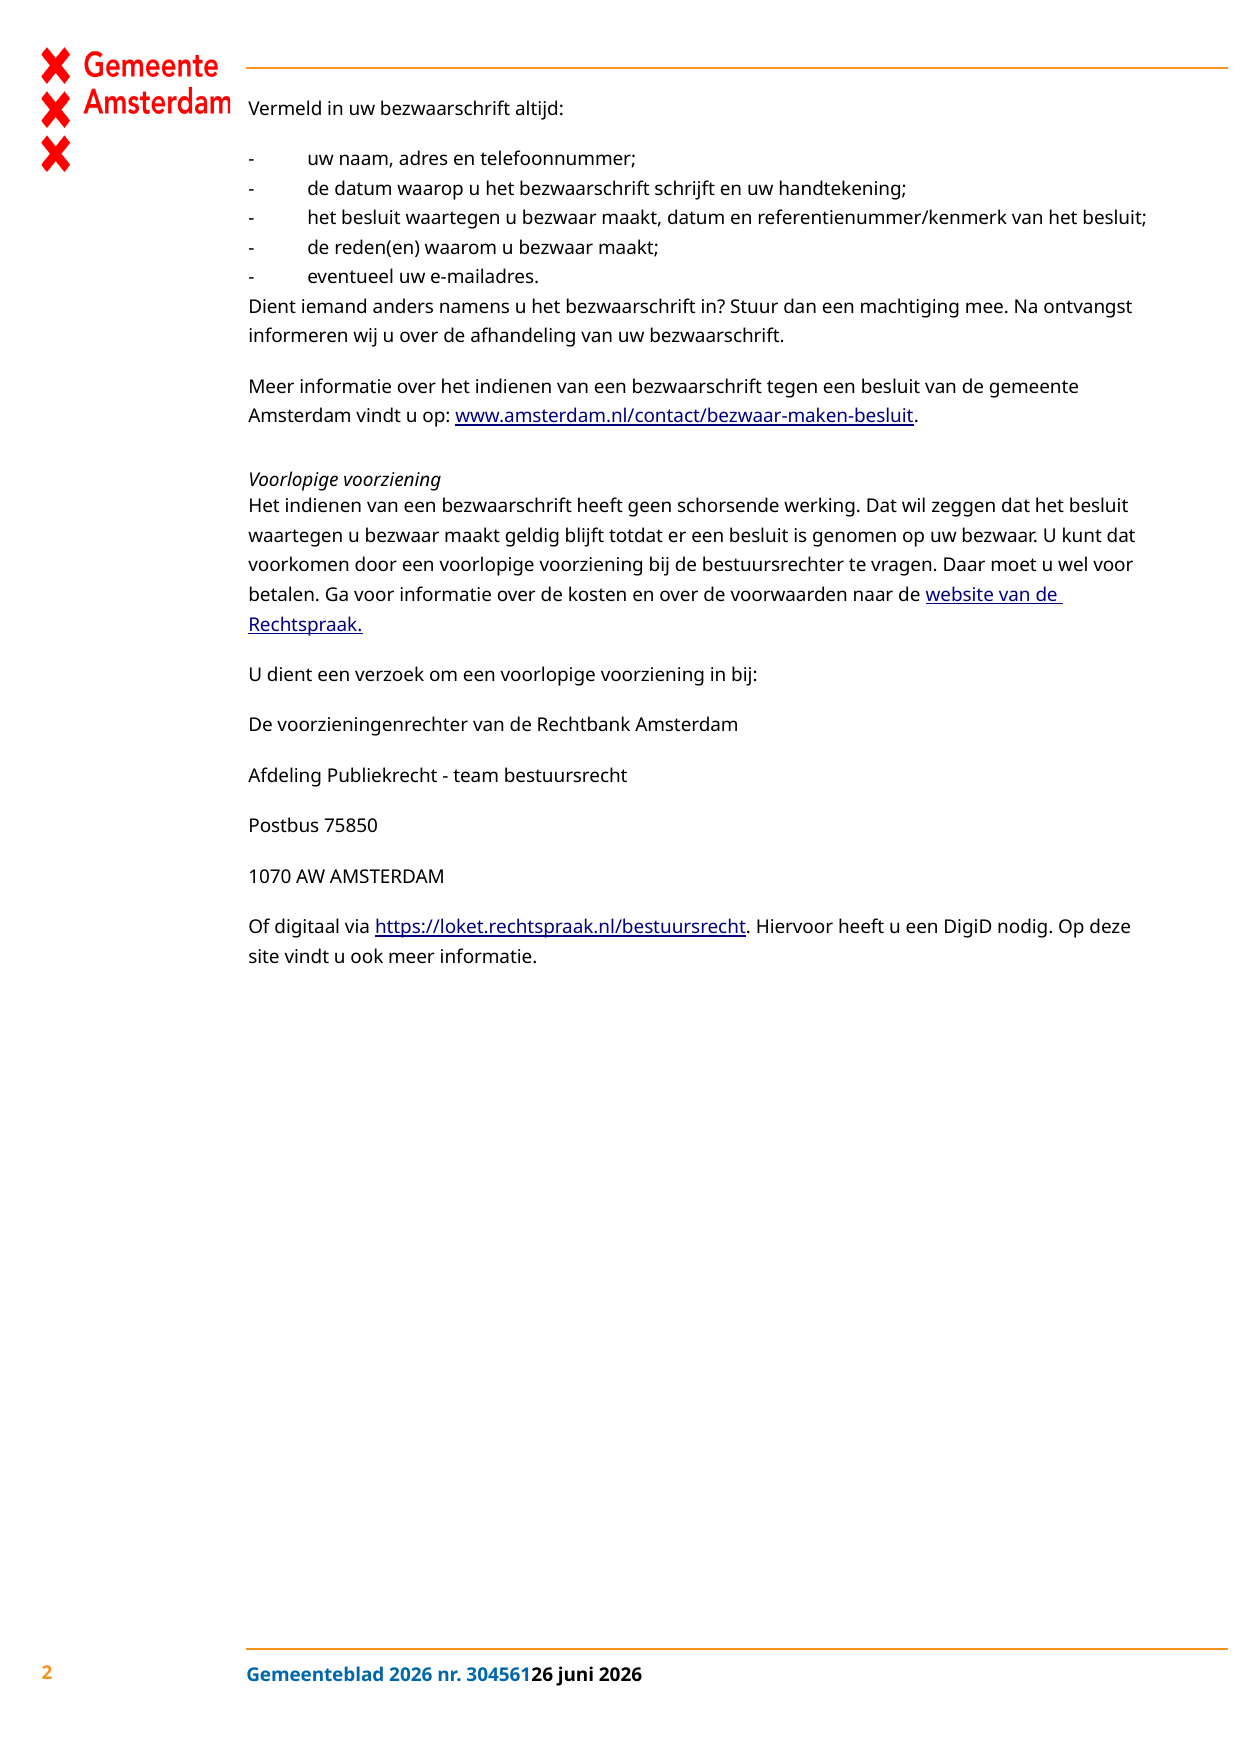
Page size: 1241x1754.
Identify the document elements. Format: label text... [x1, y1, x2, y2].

text Afdeling Publiekrecht - team bestuursrecht [248, 762, 1152, 788]
text Vermeld in uw bezwaarschrift altijd: [248, 95, 1152, 121]
text U dient een verzoek om een voorlopige voorziening in bij: [248, 661, 1152, 687]
list het besluit waartegen u bezwaar maakt, datum en referentienummer/kenmerk van het besluit; [248, 204, 1152, 230]
text Voorlopige voorziening [248, 467, 1152, 492]
text Het indienen van een bezwaarschrift heeft geen schorsende werking. Dat wil zeggen dat het besluit waartegen u bezwaar maakt geldig blijft totdat er een besluit is genomen op uw bezwaar. U kunt dat voorkomen door een voorlopige voorziening bij de bestuursrechter te vragen. Daar moet u wel voor betalen. Ga voor informatie over de kosten en over de voorwaarden naar de website van de Rechtspraak. [248, 492, 1152, 636]
text De voorzieningenrechter van de Rechtbank Amsterdam [248, 712, 1152, 737]
text Postbus 75850 [248, 812, 1152, 838]
text Dient iemand anders namens u het bezwaarschrift in? Stuur dan een machtiging mee. Na ontvangst informeren wij u over de afhandeling van uw bezwaarschrift. [248, 293, 1152, 348]
list de datum waarop u het bezwaarschrift schrijft en uw handtekening; [248, 175, 1152, 201]
list eventueel uw e-mailadres. [248, 263, 1152, 289]
picture [41, 47, 231, 172]
list uw naam, adres en telefoonnummer; [248, 145, 1152, 171]
text Of digitaal via https://loket.rechtspraak.nl/bestuursrecht. Hiervoor heeft u een DigiD nodig. Op deze site vindt u ook meer informatie. [248, 913, 1152, 968]
list de reden(en) waarom u bezwaar maakt; [248, 234, 1152, 260]
text Meer informatie over het indienen van een bezwaarschrift tegen een besluit van de gemeente Amsterdam vindt u op: www.amsterdam.nl/contact/bezwaar-maken-besluit. [248, 373, 1152, 428]
text 1070 AW AMSTERDAM [248, 863, 1152, 888]
